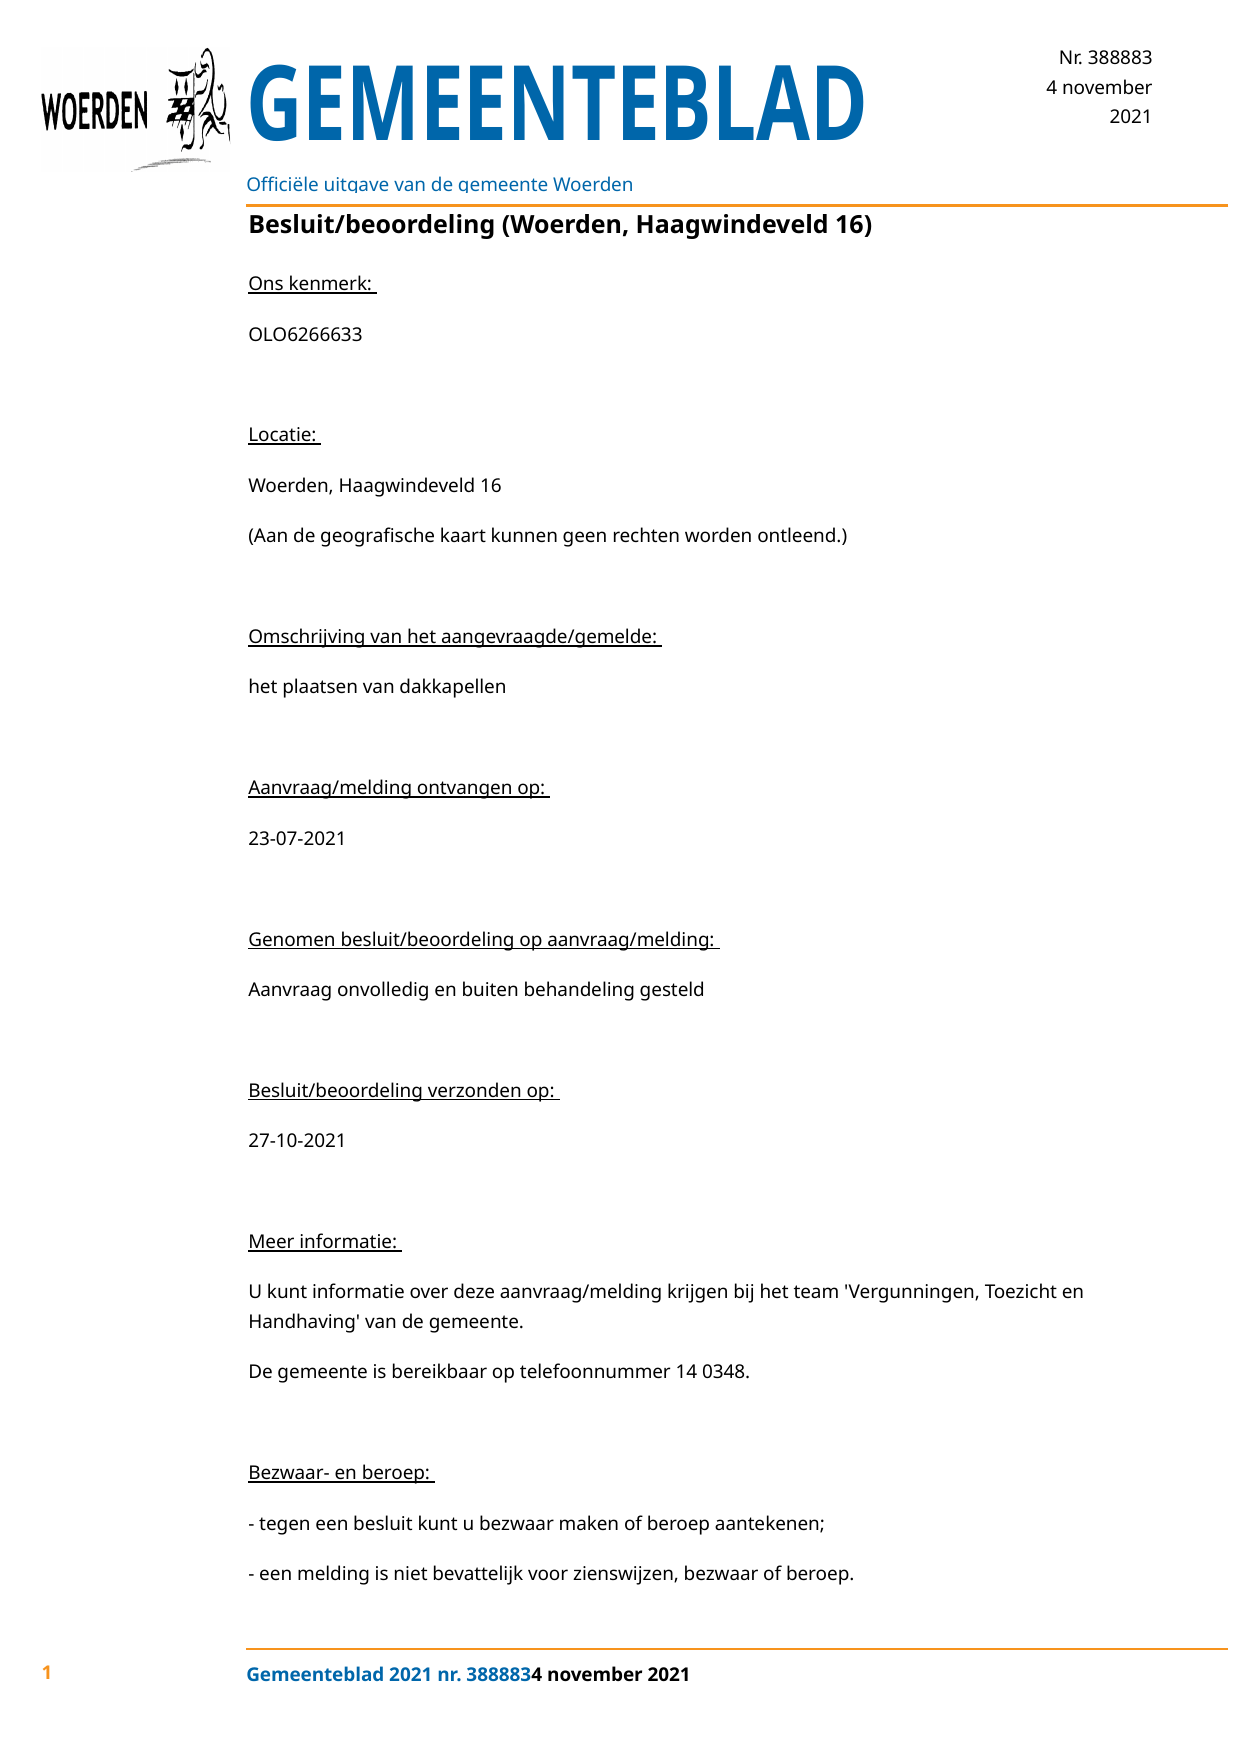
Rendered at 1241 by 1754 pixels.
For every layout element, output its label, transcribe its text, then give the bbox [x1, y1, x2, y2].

text Aanvraag onvolledig en buiten behandeling gesteld [248, 976, 1152, 1002]
text Bezwaar- en beroep: [248, 1459, 1152, 1485]
text het plaatsen van dakkapellen [248, 674, 1152, 699]
text Besluit/beoordeling verzonden op: [248, 1077, 1152, 1103]
text 23-07-2021 [248, 825, 1152, 851]
text 27-10-2021 [248, 1127, 1152, 1153]
text Woerden, Haagwindeveld 16 [248, 472, 1152, 498]
picture [41, 47, 231, 172]
text Genomen besluit/beoordeling op aanvraag/melding: [248, 926, 1152, 951]
text U kunt informatie over deze aanvraag/melding krijgen bij het team 'Vergunningen, Toezicht en Handhaving' van de gemeente. [248, 1279, 1152, 1334]
text Besluit/beoordeling (Woerden, Haagwindeveld 16) [248, 207, 1152, 241]
text Omschrijving van het aangevraagde/gemelde: [248, 623, 1152, 649]
text - een melding is niet bevattelijk voor zienswijzen, bezwaar of beroep. [248, 1560, 1152, 1586]
text OLO6266633 [248, 321, 1152, 346]
text Ons kenmerk: [248, 270, 1152, 296]
text (Aan de geografische kaart kunnen geen rechten worden ontleend.) [248, 522, 1152, 548]
text Locatie: [248, 422, 1152, 447]
text - tegen een besluit kunt u bezwaar maken of beroep aantekenen; [248, 1510, 1152, 1536]
text De gemeente is bereikbaar op telefoonnummer 14 0348. [248, 1359, 1152, 1384]
text Meer informatie: [248, 1228, 1152, 1254]
text Aanvraag/melding ontvangen op: [248, 774, 1152, 800]
